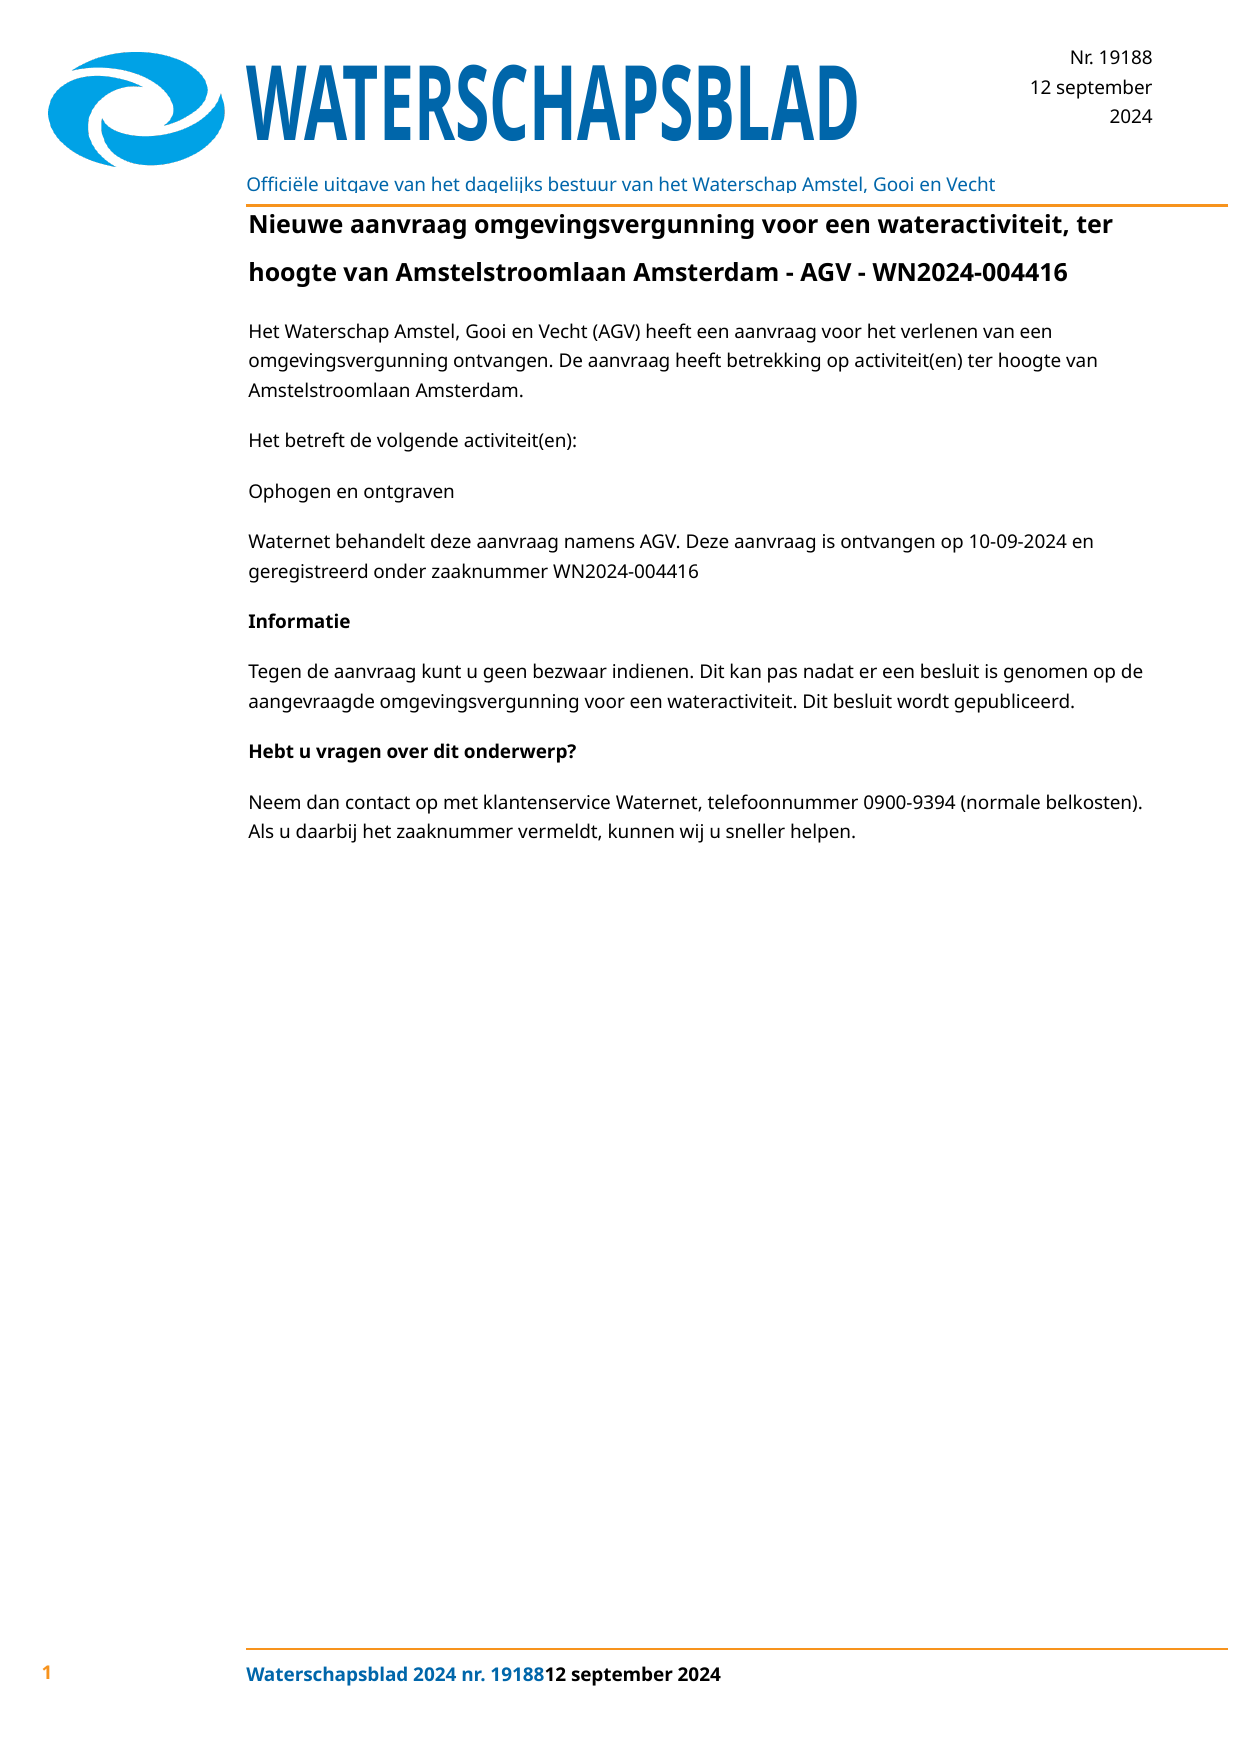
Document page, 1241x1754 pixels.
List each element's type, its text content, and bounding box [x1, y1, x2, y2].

text Tegen de aanvraag kunt u geen bezwaar indienen. Dit kan pas nadat er een besluit is genomen op de aangevraagde omgevingsvergunning voor een wateractiviteit. Dit besluit wordt gepubliceerd. [248, 659, 1152, 714]
text Het betreft de volgende activiteit(en): [248, 427, 1152, 453]
text Hebt u vragen over dit onderwerp? [248, 739, 1152, 764]
text Neem dan contact op met klantenservice Waternet, telefoonnummer 0900-9394 (normale belkosten). Als u daarbij het zaaknummer vermeldt, kunnen wij u sneller helpen. [248, 789, 1152, 844]
text Informatie [248, 608, 1152, 634]
picture [41, 47, 231, 172]
text Ophogen en ontgraven [248, 478, 1152, 504]
text Nieuwe aanvraag omgevingsvergunning voor een wateractiviteit, ter hoogte van Amstelstroomlaan Amsterdam - AGV - WN2024-004416 [248, 207, 1152, 288]
text Het Waterschap Amstel, Gooi en Vecht (AGV) heeft een aanvraag voor het verlenen van een omgevingsvergunning ontvangen. De aanvraag heeft betrekking op activiteit(en) ter hoogte van Amstelstroomlaan Amsterdam. [248, 318, 1152, 403]
text Waternet behandelt deze aanvraag namens AGV. Deze aanvraag is ontvangen op 10-09-2024 en geregistreerd onder zaaknummer WN2024-004416 [248, 528, 1152, 584]
